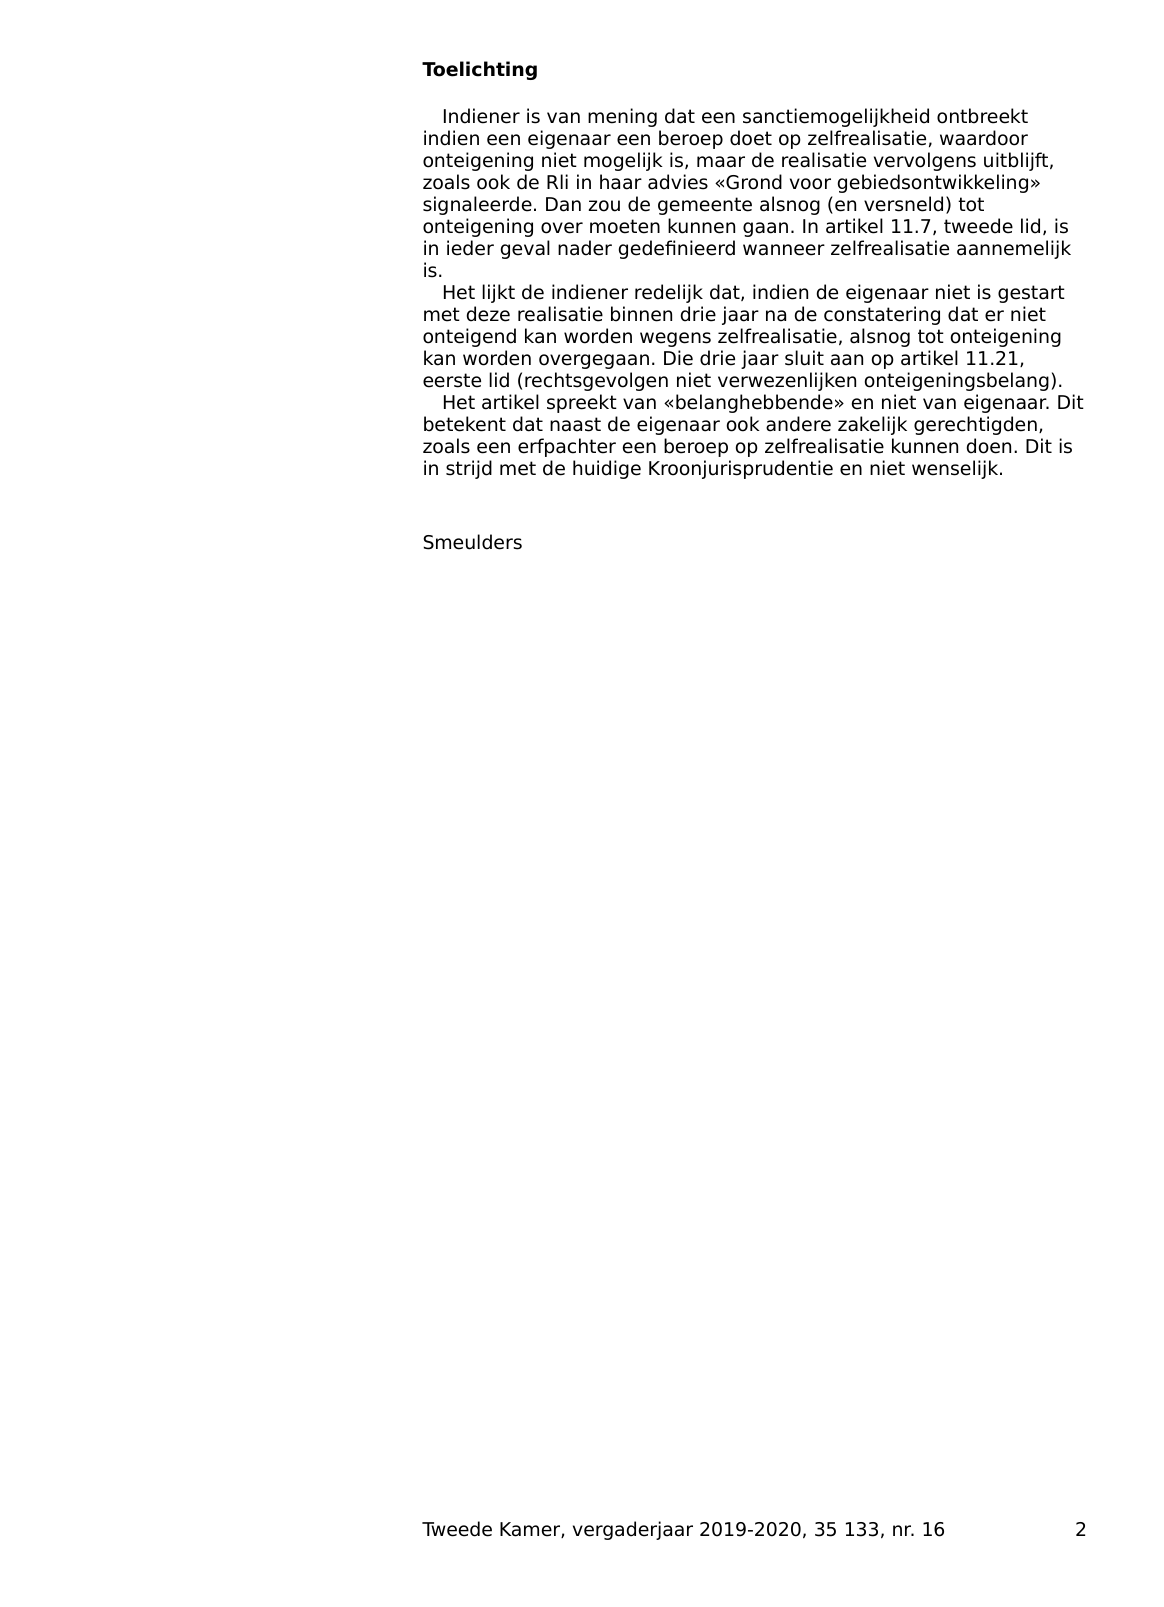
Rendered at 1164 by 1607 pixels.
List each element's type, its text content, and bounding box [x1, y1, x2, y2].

text Indiener is van mening dat een sanctiemogelijkheid ontbreekt indien een eigenaar een beroep doet op zelfrealisatie, waardoor onteigening niet mogelijk is, maar de realisatie vervolgens uitblijft, zoals ook de Rli in haar advies «Grond voor gebiedsontwikkeling» signaleerde. Dan zou de gemeente alsnog (en versneld) tot onteigening over moeten kunnen gaan. In artikel 11.7, tweede lid, is in ieder geval nader gedefinieerd wanneer zelfrealisatie aannemelijk is. [422, 106, 1087, 282]
subtitle Toelichting [422, 59, 1087, 81]
text Het artikel spreekt van «belanghebbende» en niet van eigenaar. Dit betekent dat naast de eigenaar ook andere zakelijk gerechtigden, zoals een erfpachter een beroep op zelfrealisatie kunnen doen. Dit is in strijd met de huidige Kroonjurisprudentie en niet wenselijk. [422, 392, 1087, 480]
text Smeulders [422, 510, 1087, 554]
text Het lijkt de indiener redelijk dat, indien de eigenaar niet is gestart met deze realisatie binnen drie jaar na de constatering dat er niet onteigend kan worden wegens zelfrealisatie, alsnog tot onteigening kan worden overgegaan. Die drie jaar sluit aan op artikel 11.21, eerste lid (rechtsgevolgen niet verwezenlijken onteigeningsbelang). [422, 282, 1087, 392]
